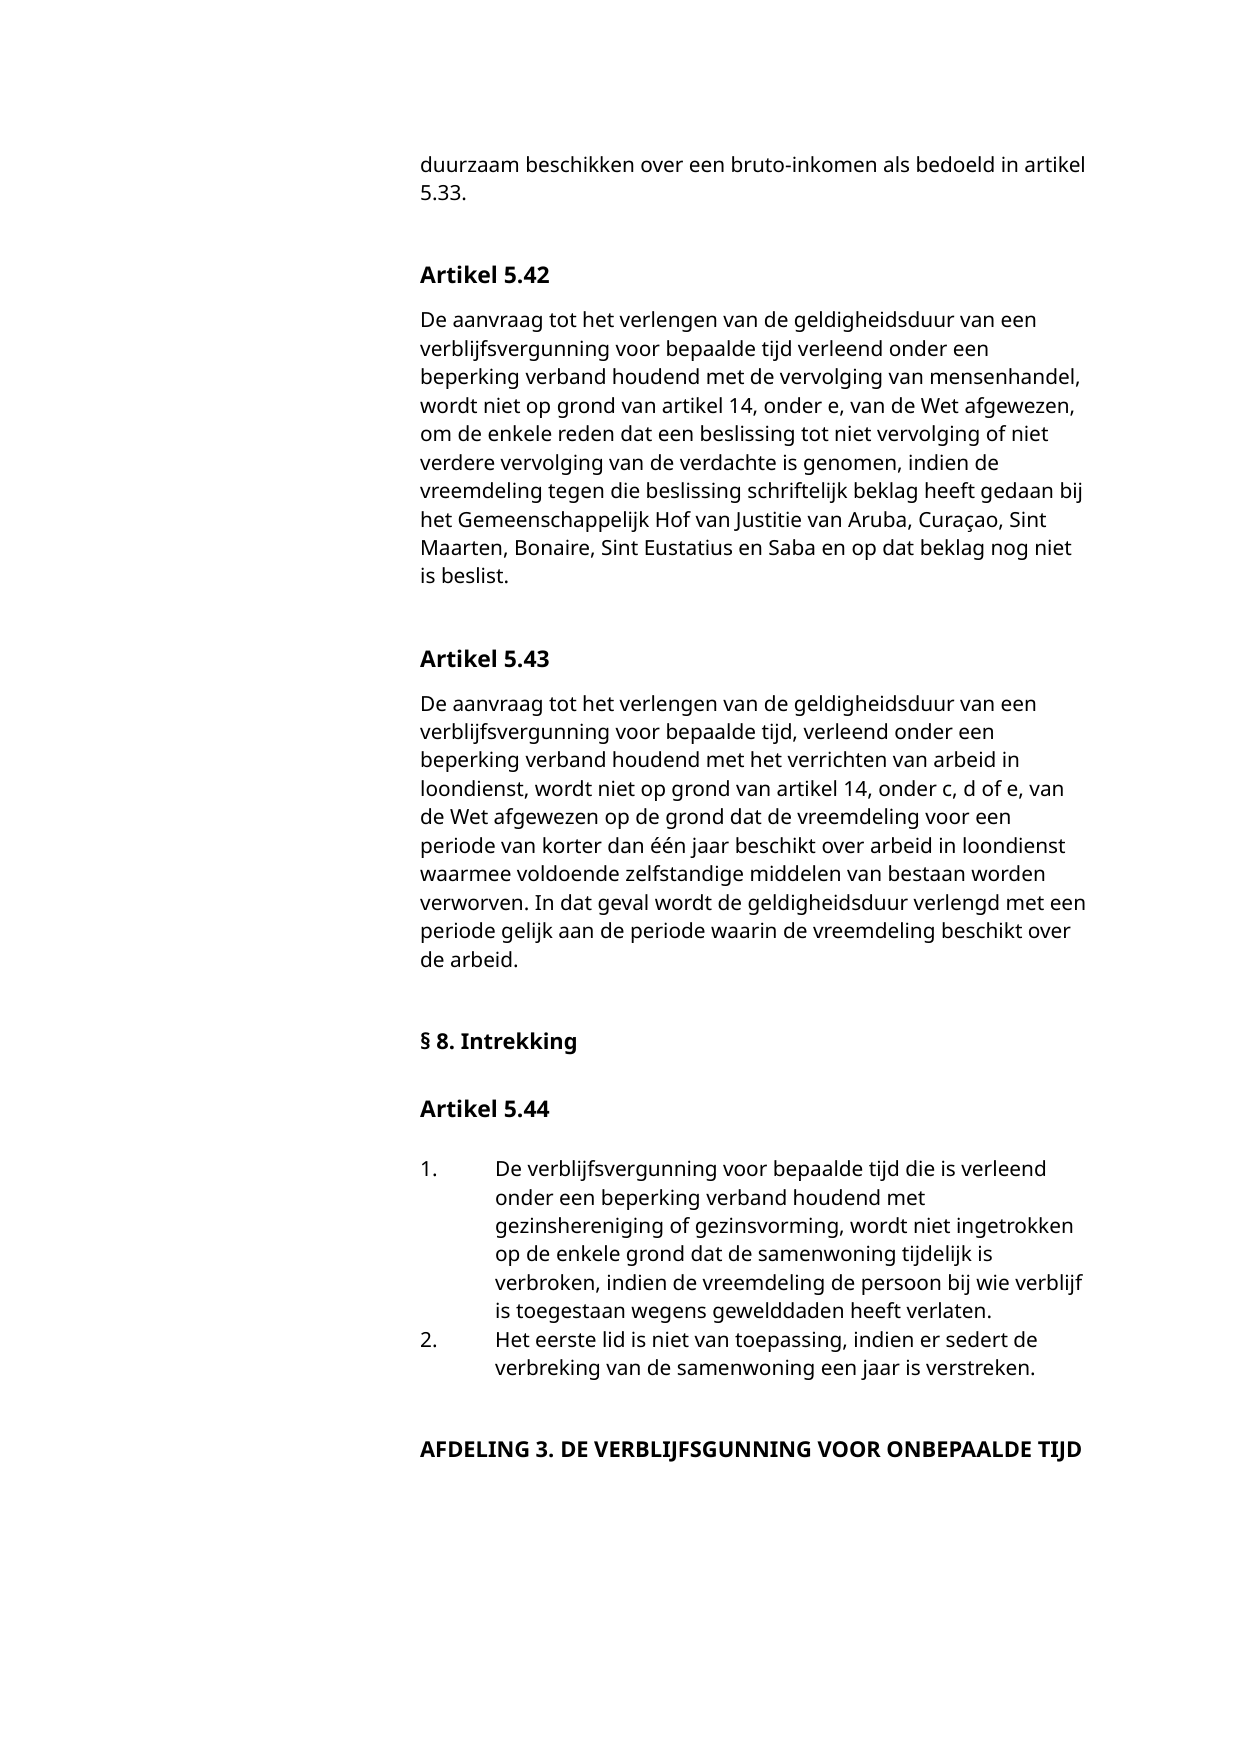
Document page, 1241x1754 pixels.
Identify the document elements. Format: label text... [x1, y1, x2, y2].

subtitle § 8. Intrekking [420, 1026, 1090, 1055]
subtitle Artikel 5.43 [420, 642, 1090, 674]
text duurzaam beschikken over een bruto-inkomen als bedoeld in artikel 5.33. [420, 150, 1090, 207]
text De aanvraag tot het verlengen van de geldigheidsduur van een verblijfsvergunning voor bepaalde tijd verleend onder een beperking verband houdend met de vervolging van mensenhandel, wordt niet op grond van artikel 14, onder e, van de Wet afgewezen, om de enkele reden dat een beslissing tot niet vervolging of niet verdere vervolging van de verdachte is genomen, indien de vreemdeling tegen die beslissing schriftelijk beklag heeft gedaan bij het Gemeenschappelijk Hof van Justitie van Aruba, Curaçao, Sint Maarten, Bonaire, Sint Eustatius en Saba en op dat beklag nog niet is beslist. [420, 306, 1090, 590]
subtitle Artikel 5.44 [420, 1093, 1090, 1124]
subtitle AFDELING 3. DE VERBLIJFSGUNNING VOOR ONBEPAALDE TIJD [420, 1434, 1090, 1464]
subtitle Artikel 5.42 [420, 259, 1090, 291]
list De verblijfsvergunning voor bepaalde tijd die is verleend onder een beperking verband houdend met gezinshereniging of gezinsvorming, wordt niet ingetrokken op de enkele grond dat de samenwoning tijdelijk is verbroken, indien de vreemdeling de persoon bij wie verblijf is toegestaan wegens gewelddaden heeft verlaten. [420, 1154, 1090, 1325]
list Het eerste lid is niet van toepassing, indien er sedert de verbreking van de samenwoning een jaar is verstreken. [420, 1325, 1090, 1382]
text De aanvraag tot het verlengen van de geldigheidsduur van een verblijfsvergunning voor bepaalde tijd, verleend onder een beperking verband houdend met het verrichten van arbeid in loondienst, wordt niet op grond van artikel 14, onder c, d of e, van de Wet afgewezen op de grond dat de vreemdeling voor een periode van korter dan één jaar beschikt over arbeid in loondienst waarmee voldoende zelfstandige middelen van bestaan worden verworven. In dat geval wordt de geldigheidsduur verlengd met een periode gelijk aan de periode waarin de vreemdeling beschikt over de arbeid. [420, 689, 1090, 973]
